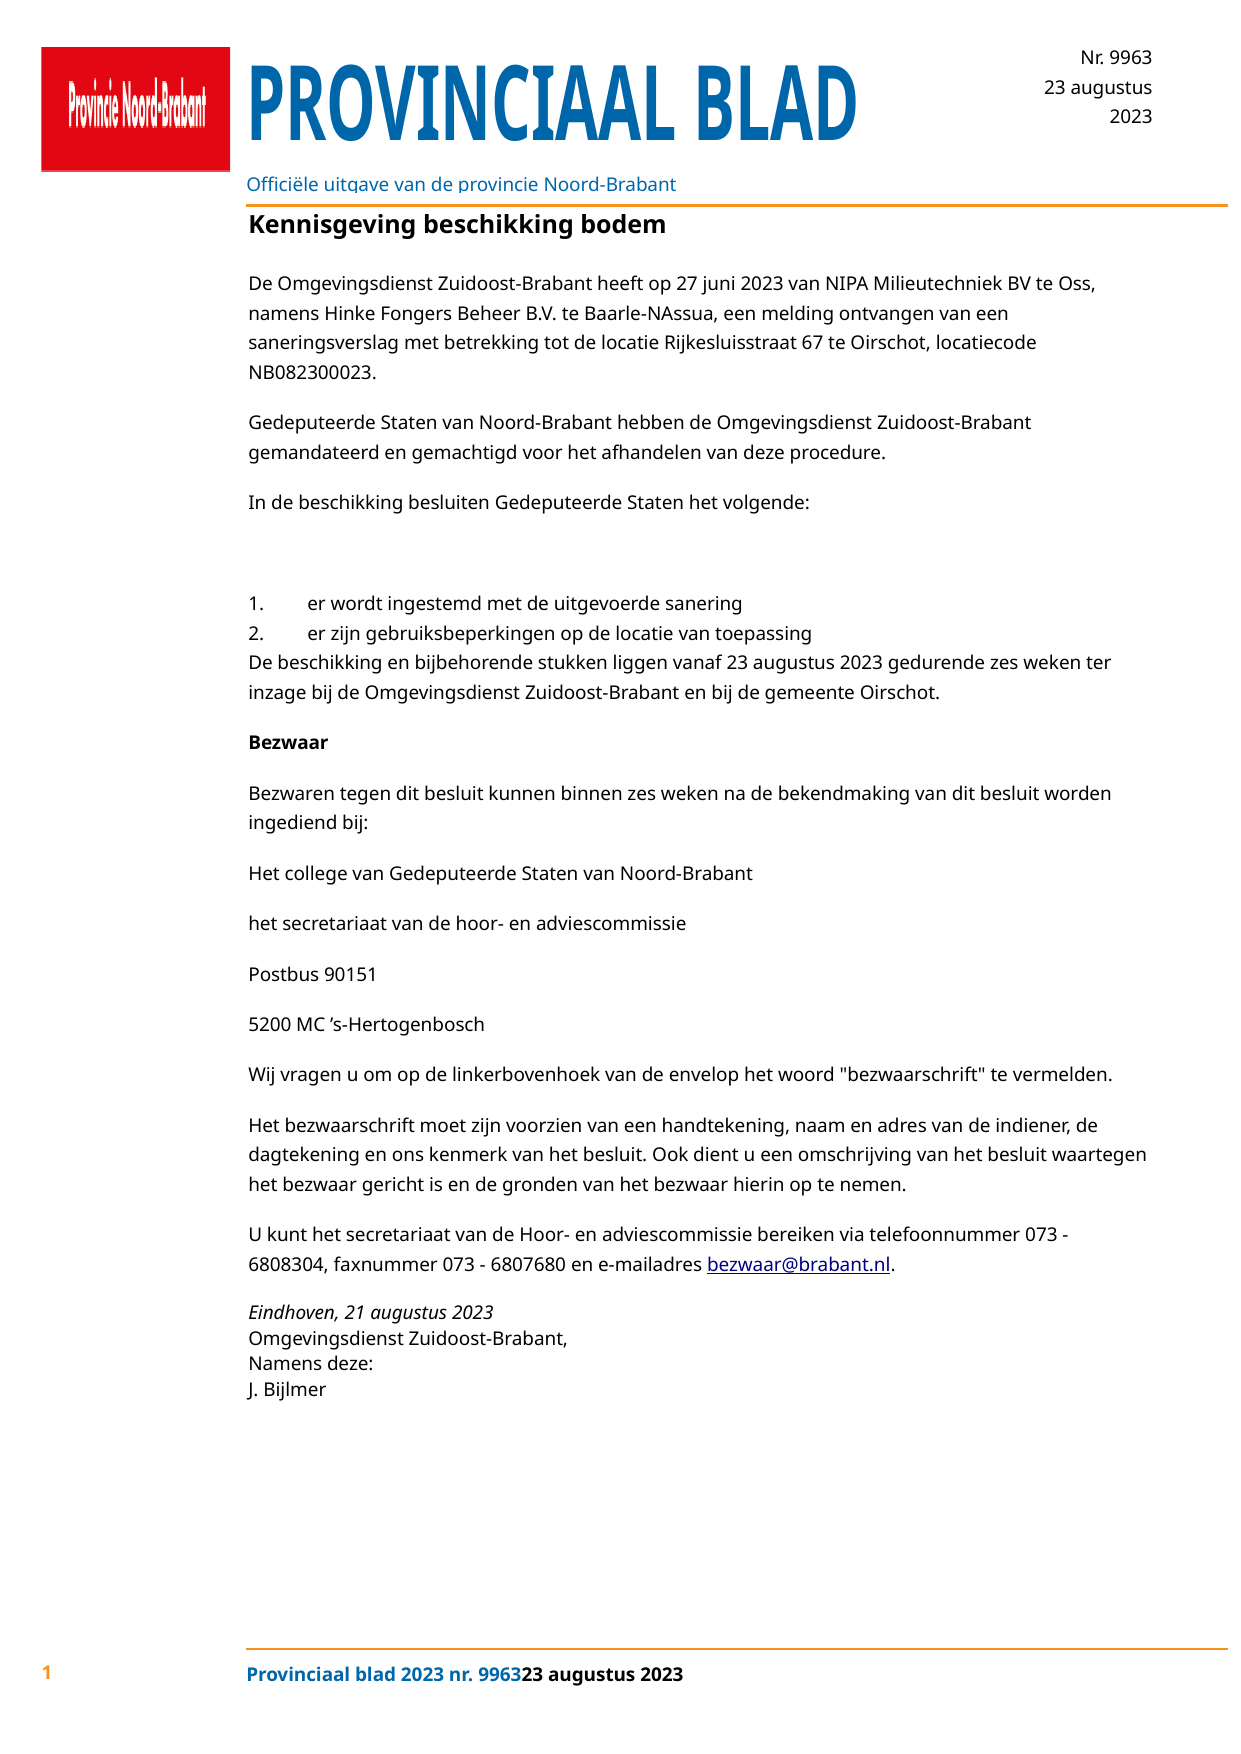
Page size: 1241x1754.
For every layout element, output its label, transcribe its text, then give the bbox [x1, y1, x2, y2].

text De Omgevingsdienst Zuidoost-Brabant heeft op 27 juni 2023 van NIPA Milieutechniek BV te Oss, namens Hinke Fongers Beheer B.V. te Baarle-NAssua, een melding ontvangen van een saneringsverslag met betrekking tot de locatie Rijkesluisstraat 67 te Oirschot, locatiecode NB082300023. [248, 270, 1152, 385]
text Kennisgeving beschikking bodem [248, 207, 1152, 241]
text het secretariaat van de hoor- en adviescommissie [248, 910, 1152, 936]
text Bezwaar [248, 729, 1152, 755]
text Namens deze: [248, 1350, 1152, 1376]
list er wordt ingestemd met de uitgevoerde sanering [248, 590, 1152, 616]
text Het college van Gedeputeerde Staten van Noord-Brabant [248, 860, 1152, 886]
text Eindhoven, 21 augustus 2023 [248, 1299, 1152, 1325]
text Gedeputeerde Staten van Noord-Brabant hebben de Omgevingsdienst Zuidoost-Brabant gemandateerd en gemachtigd voor het afhandelen van deze procedure. [248, 409, 1152, 465]
text Wij vragen u om op de linkerbovenhoek van de envelop het woord "bezwaarschrift" te vermelden. [248, 1062, 1152, 1087]
text J. Bijlmer [248, 1376, 1152, 1402]
text U kunt het secretariaat van de Hoor- en adviescommissie bereiken via telefoonnummer 073 - 6808304, faxnummer 073 - 6807680 en e-mailadres bezwaar@brabant.nl. [248, 1222, 1152, 1277]
text In de beschikking besluiten Gedeputeerde Staten het volgende: [248, 489, 1152, 515]
text Het bezwaarschrift moet zijn voorzien van een handtekening, naam en adres van de indiener, de dagtekening en ons kenmerk van het besluit. Ook dient u een omschrijving van het besluit waartegen het bezwaar gericht is en de gronden van het bezwaar hierin op te nemen. [248, 1112, 1152, 1197]
list er zijn gebruiksbeperkingen op de locatie van toepassing [248, 620, 1152, 646]
text 5200 MC ’s-Hertogenbosch [248, 1011, 1152, 1037]
text Bezwaren tegen dit besluit kunnen binnen zes weken na de bekendmaking van dit besluit worden ingediend bij: [248, 780, 1152, 835]
picture [41, 47, 231, 172]
text Postbus 90151 [248, 961, 1152, 986]
text De beschikking en bijbehorende stukken liggen vanaf 23 augustus 2023 gedurende zes weken ter inzage bij de Omgevingsdienst Zuidoost-Brabant en bij de gemeente Oirschot. [248, 649, 1152, 705]
text Omgevingsdienst Zuidoost-Brabant, [248, 1325, 1152, 1350]
